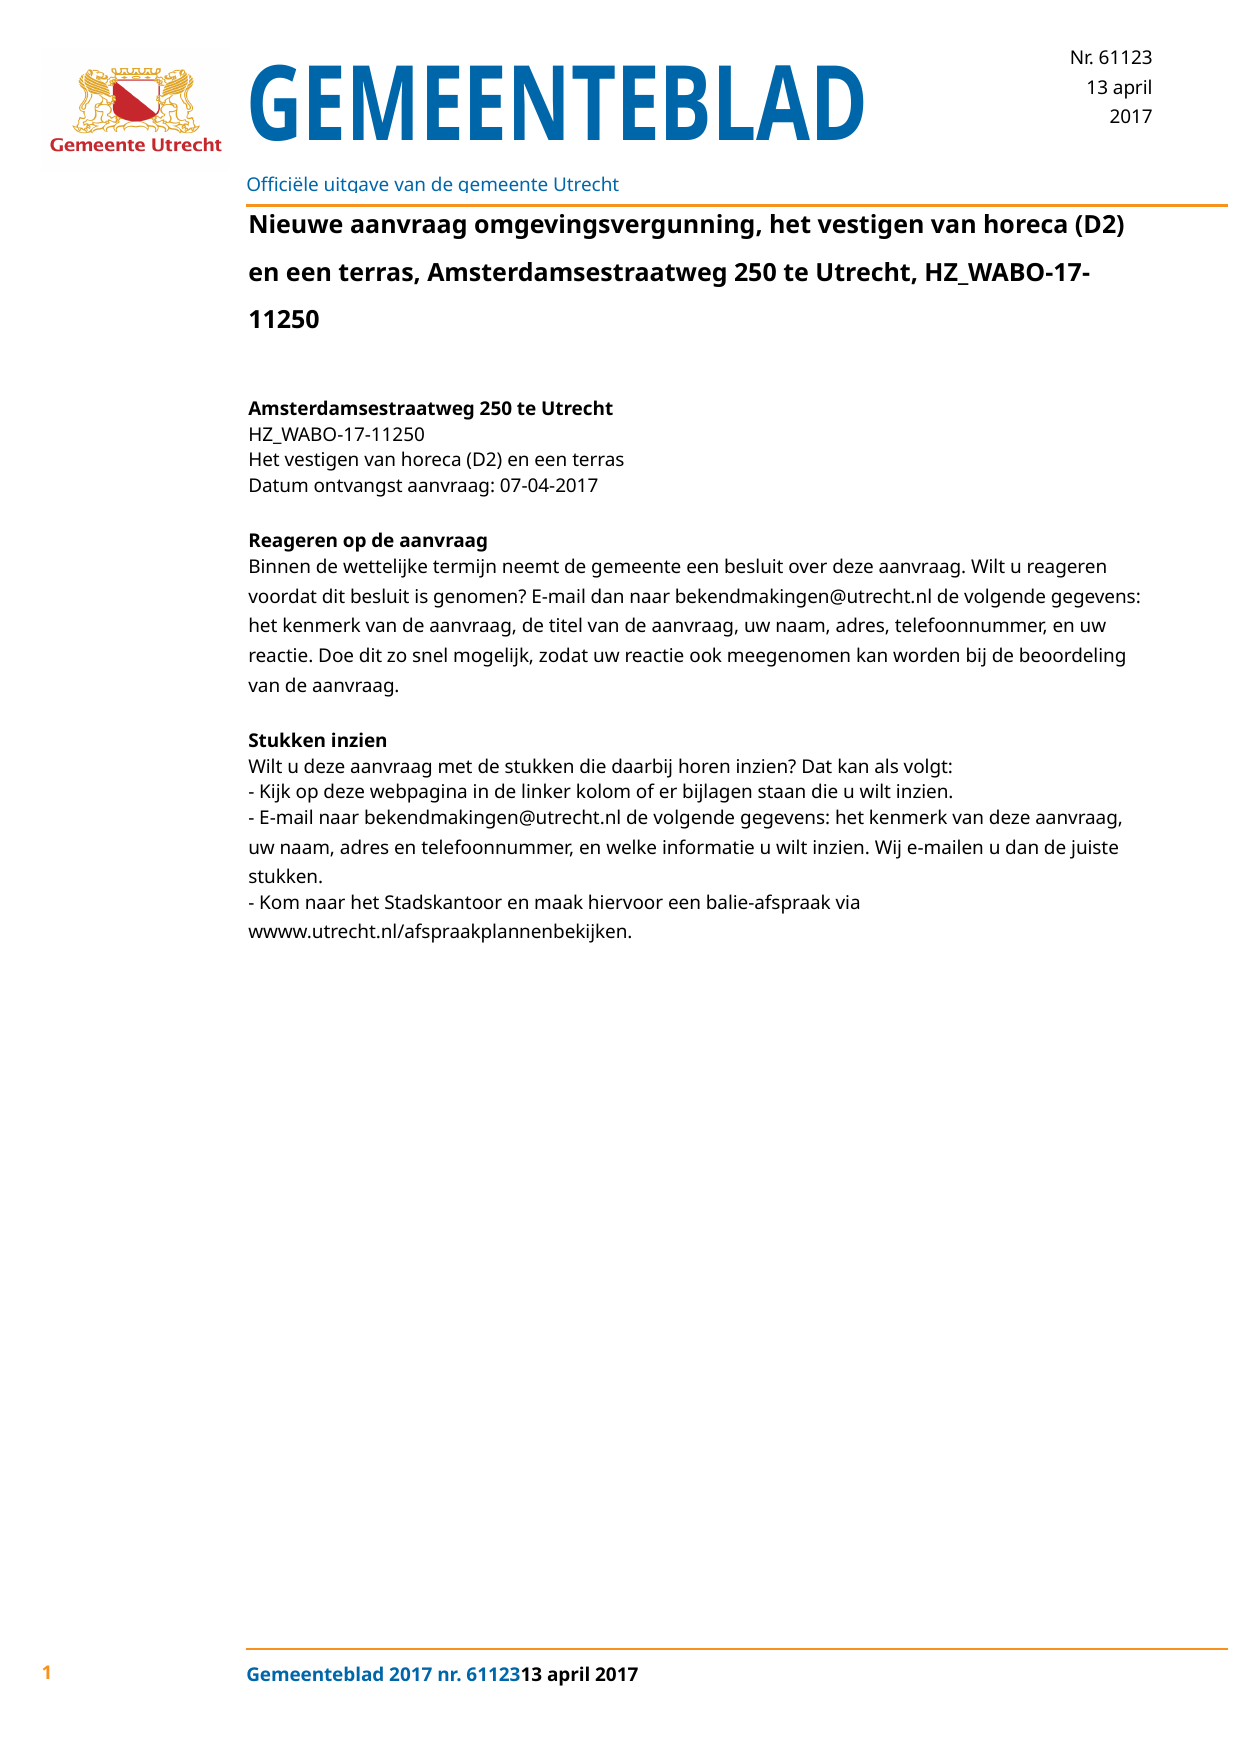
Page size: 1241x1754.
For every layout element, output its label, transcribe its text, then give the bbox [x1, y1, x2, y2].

table_header Amsterdamsestraatweg 250 te Utrecht [248, 395, 1152, 421]
text Nieuwe aanvraag omgevingsvergunning, het vestigen van horeca (D2) en een terras, Amsterdamsestraatweg 250 te Utrecht, HZ_WABO-17-11250 [248, 207, 1152, 336]
table_cell HZ_WABO-17-11250 [248, 421, 1152, 447]
table_cell - Kijk op deze webpagina in de linker kolom of er bijlagen staan die u wilt inzien. [248, 779, 1152, 804]
table_cell Datum ontvangst aanvraag: 07-04-2017 [248, 473, 1152, 528]
table_cell Binnen de wettelijke termijn neemt de gemeente een besluit over deze aanvraag. Wilt u reageren voordat dit besluit is genomen? E-mail dan naar bekendmakingen@utrecht.nl de volgende gegevens: het kenmerk van de aanvraag, de titel van de aanvraag, uw naam, adres, telefoonnummer, en uw reactie. Doe dit zo snel mogelijk, zodat uw reactie ook meegenomen kan worden bij de beoordeling van de aanvraag. [248, 554, 1152, 727]
table_cell - E-mail naar bekendmakingen@utrecht.nl de volgende gegevens: het kenmerk van deze aanvraag, uw naam, adres en telefoonnummer, en welke informatie u wilt inzien. Wij e-mailen u dan de juiste stukken. [248, 804, 1152, 889]
table_cell Wilt u deze aanvraag met de stukken die daarbij horen inzien? Dat kan als volgt: [248, 753, 1152, 778]
picture [41, 47, 231, 172]
table_cell Het vestigen van horeca (D2) en een terras [248, 447, 1152, 472]
table_cell Stukken inzien [248, 727, 1152, 753]
table_cell - Kom naar het Stadskantoor en maak hiervoor een balie-afspraak via wwww.utrecht.nl/afspraakplannenbekijken. [248, 889, 1152, 944]
table_cell Reageren op de aanvraag [248, 528, 1152, 553]
